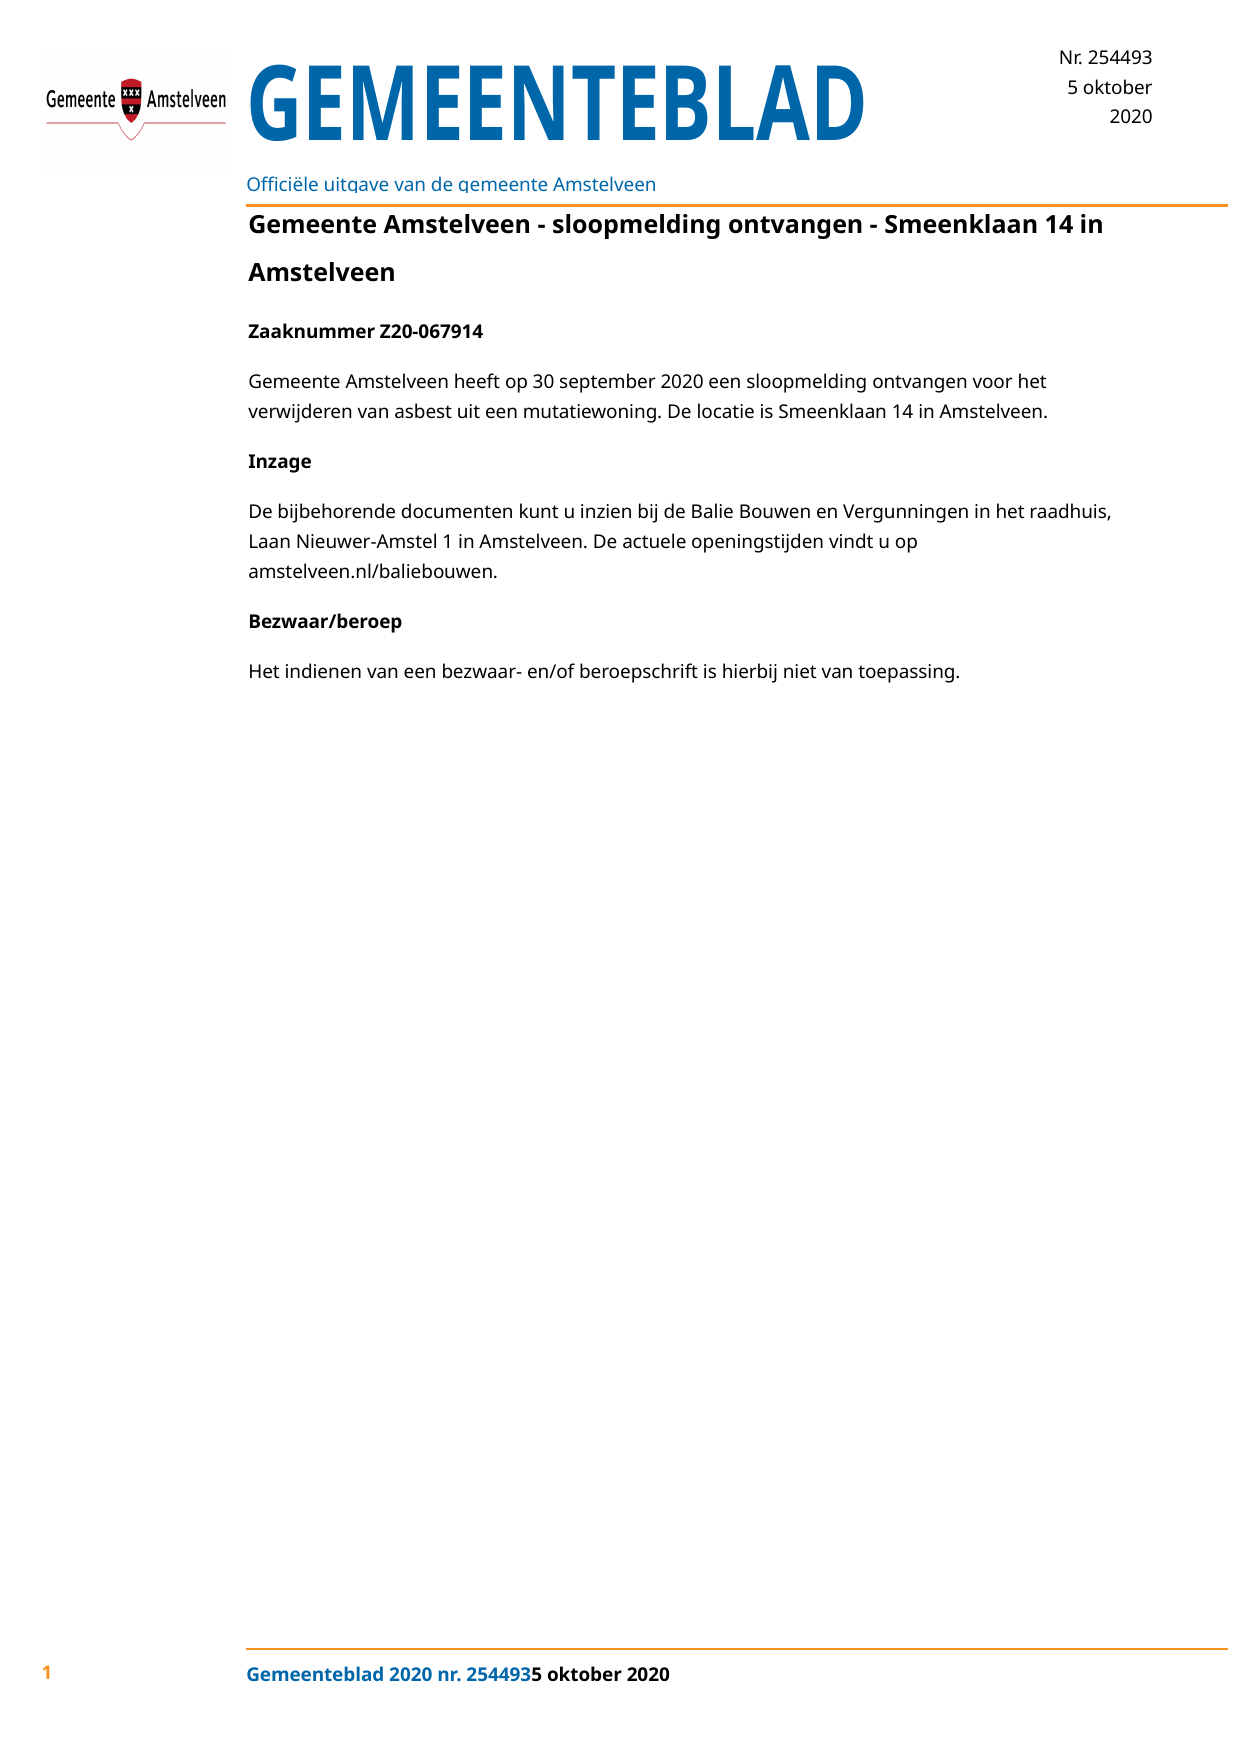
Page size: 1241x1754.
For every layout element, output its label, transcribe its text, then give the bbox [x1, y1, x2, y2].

text Gemeente Amstelveen heeft op 30 september 2020 een sloopmelding ontvangen voor het verwijderen van asbest uit een mutatiewoning. De locatie is Smeenklaan 14 in Amstelveen. [248, 368, 1152, 424]
text Het indienen van een bezwaar- en/of beroepschrift is hierbij niet van toepassing. [248, 659, 1152, 684]
text Bezwaar/beroep [248, 608, 1152, 634]
text Inzage [248, 448, 1152, 474]
text Gemeente Amstelveen - sloopmelding ontvangen - Smeenklaan 14 in Amstelveen [248, 207, 1152, 288]
picture [41, 47, 231, 172]
text De bijbehorende documenten kunt u inzien bij de Balie Bouwen en Vergunningen in het raadhuis, Laan Nieuwer-Amstel 1 in Amstelveen. De actuele openingstijden vindt u op amstelveen.nl/baliebouwen. [248, 499, 1152, 584]
text Zaaknummer Z20-067914 [248, 318, 1152, 344]
